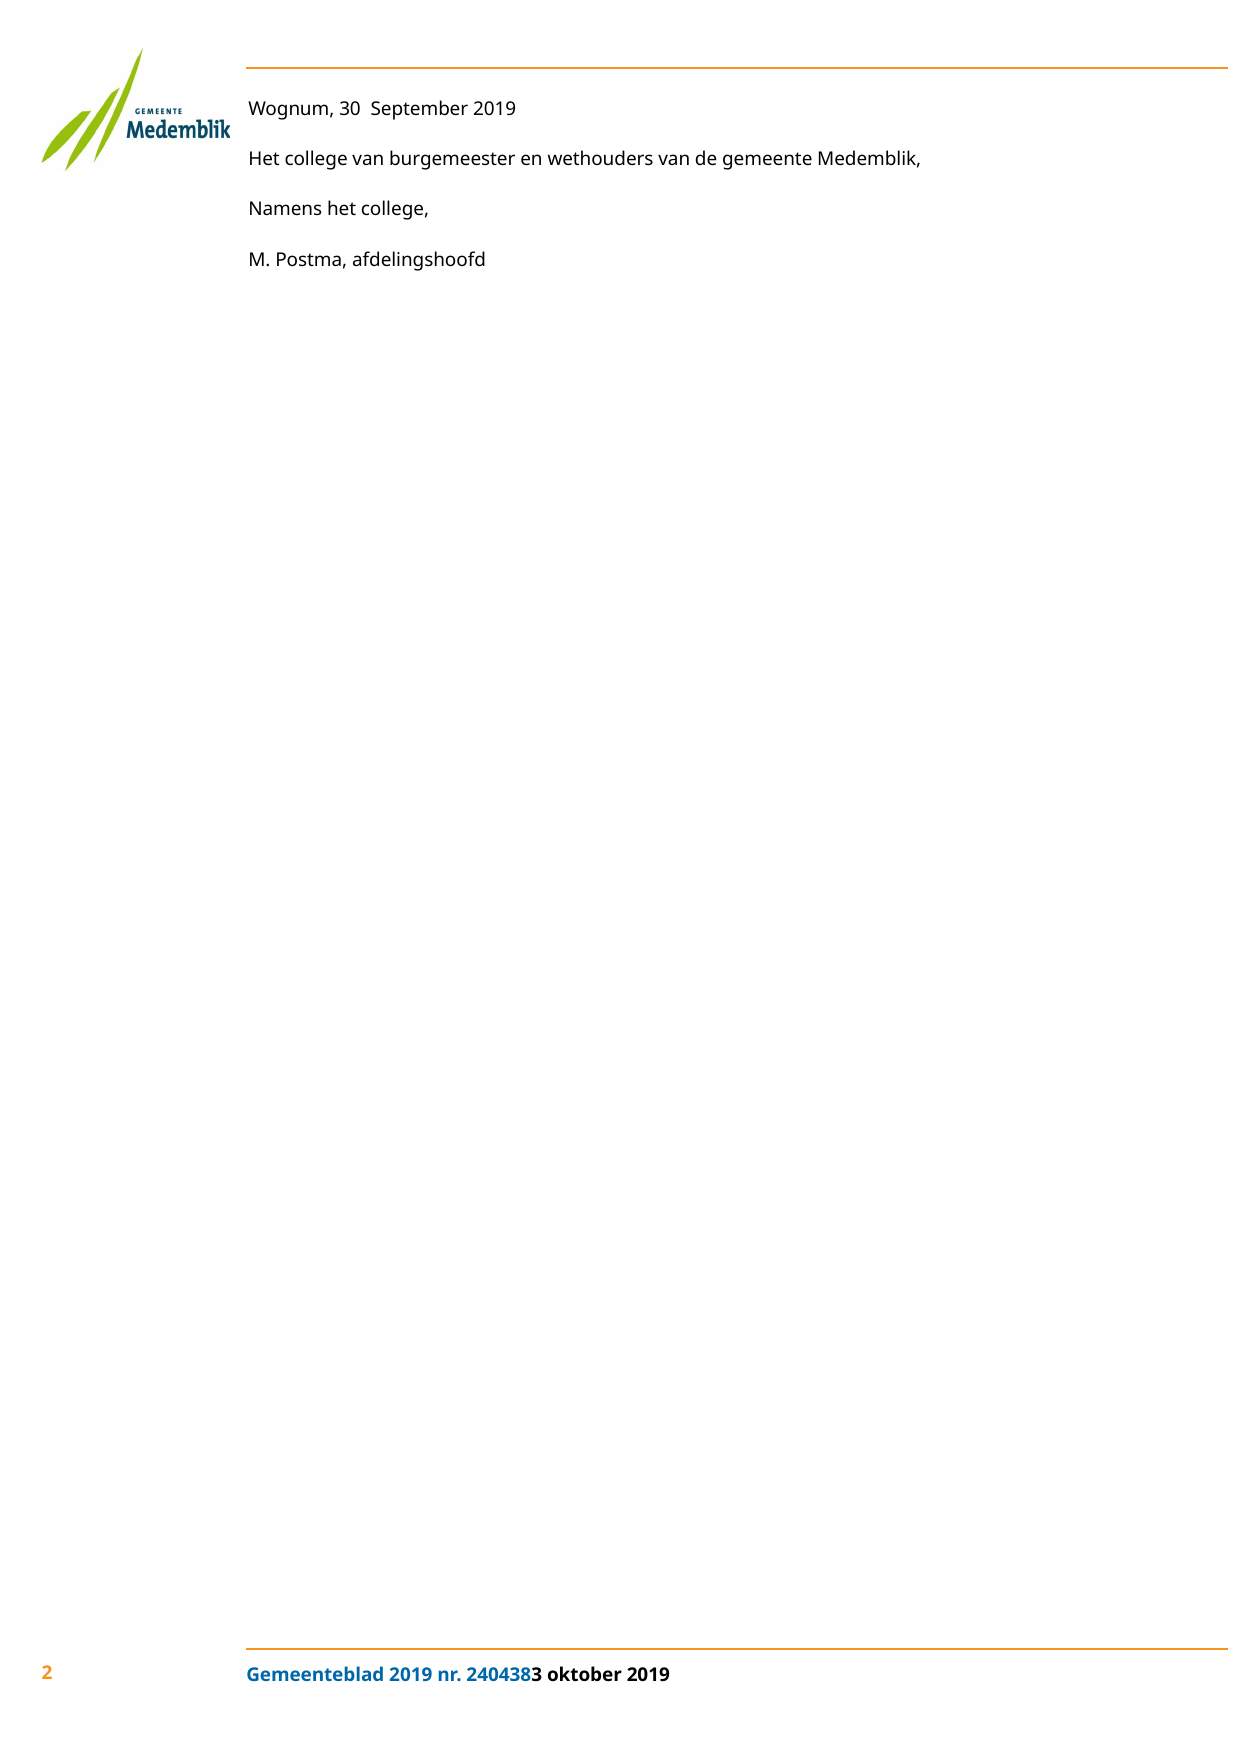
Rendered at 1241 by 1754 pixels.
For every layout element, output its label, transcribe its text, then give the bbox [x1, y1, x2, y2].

text M. Postma, afdelingshoofd [248, 246, 1152, 272]
text Het college van burgemeester en wethouders van de gemeente Medemblik, [248, 145, 1152, 171]
text Wognum, 30 September 2019 [248, 95, 1152, 121]
picture [41, 47, 231, 172]
text Namens het college, [248, 196, 1152, 221]
